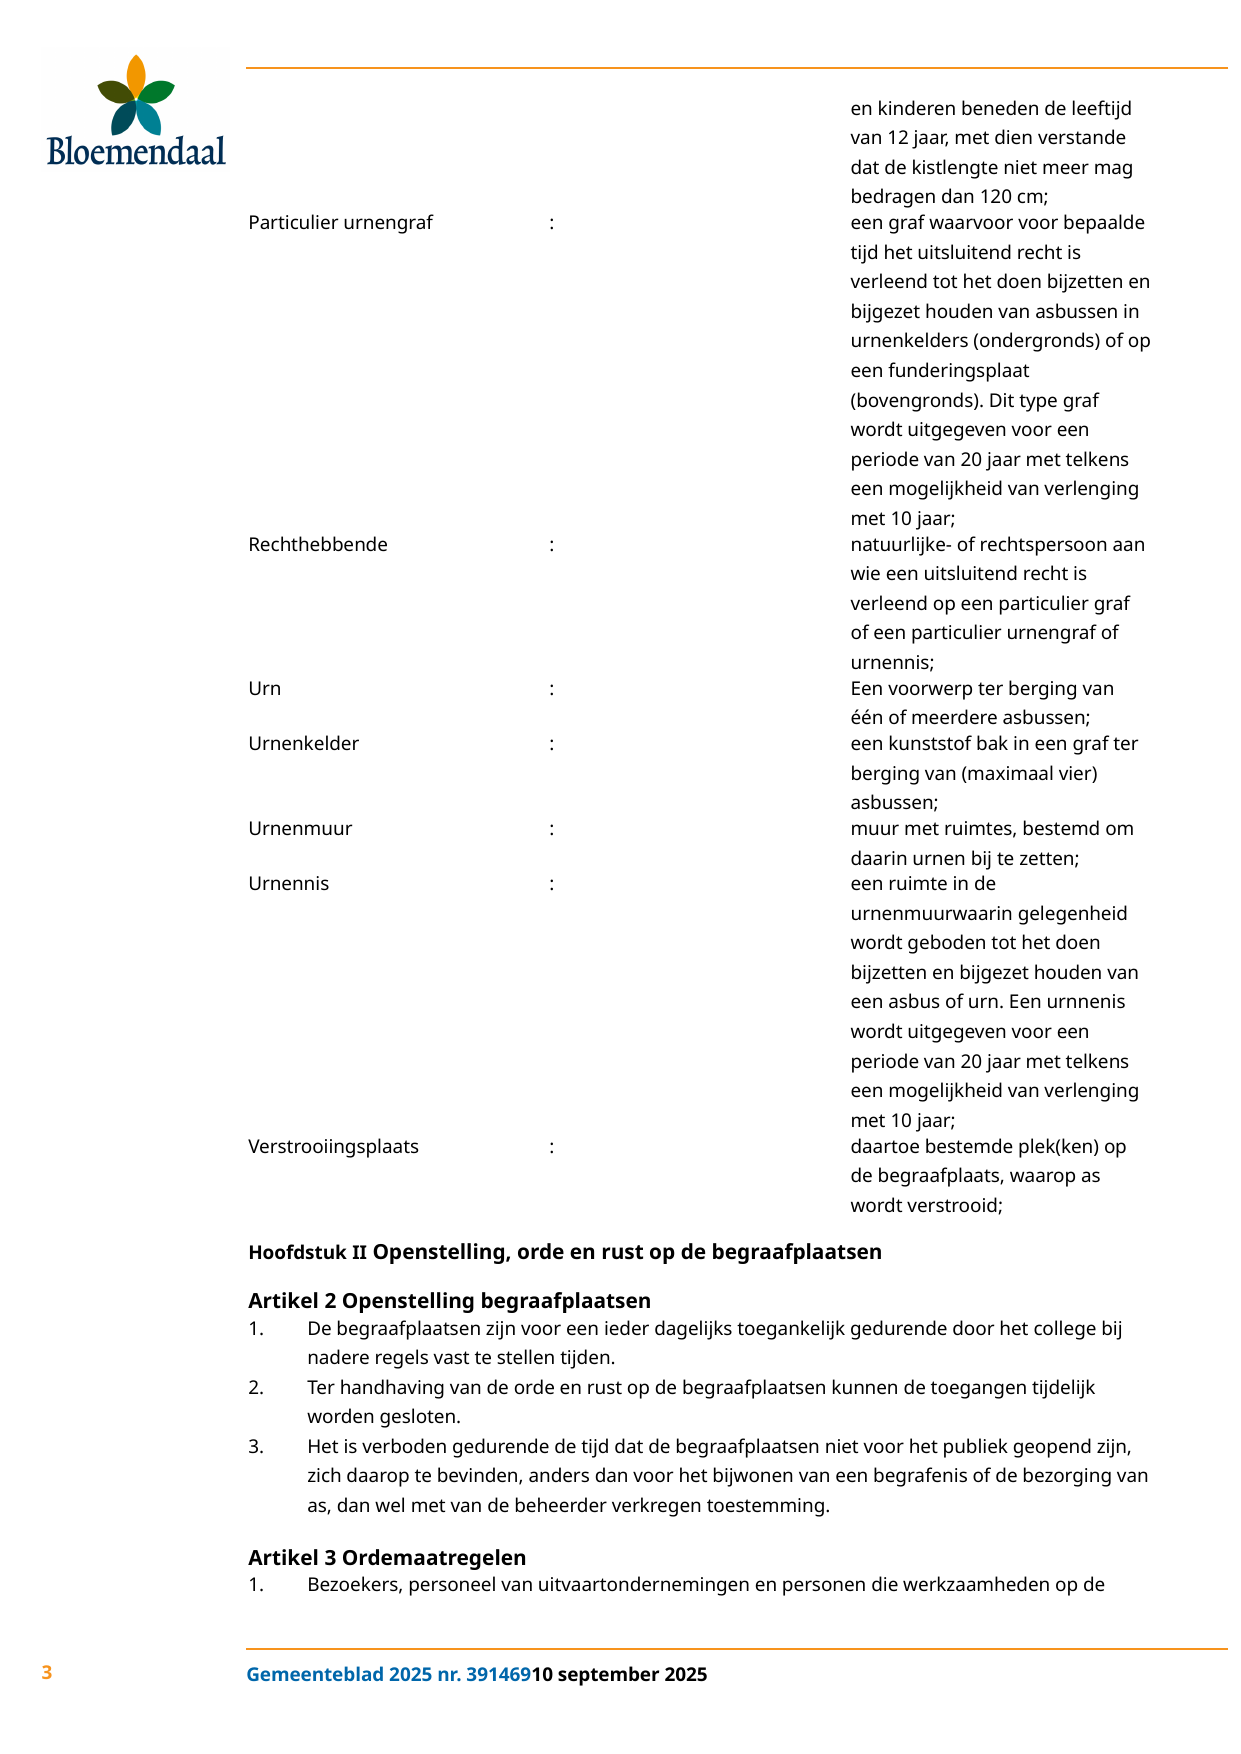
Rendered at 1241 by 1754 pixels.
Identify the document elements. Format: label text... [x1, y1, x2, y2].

table_cell muur met ruimtes, bestemd om daarin urnen bij te zetten; [850, 815, 1152, 870]
list Ter handhaving van de orde en rust op de begraafplaatsen kunnen de toegangen tijdelijk worden gesloten. [248, 1374, 1152, 1429]
table_cell : [549, 730, 850, 815]
table_cell : [549, 675, 850, 730]
table_cell : [549, 1133, 850, 1218]
table_cell Particulier urnengraf [248, 209, 549, 531]
table_cell : [549, 209, 850, 531]
table_cell Urnenkelder [248, 730, 549, 815]
table_cell Een voorwerp ter berging van één of meerdere asbussen; [850, 675, 1152, 730]
list Het is verboden gedurende de tijd dat de begraafplaatsen niet voor het publiek geopend zijn, zich daarop te bevinden, anders dan voor het bijwonen van een begrafenis of de bezorging van as, dan wel met van de beheerder verkregen toestemming. [248, 1433, 1152, 1518]
table_cell Rechthebbende [248, 531, 549, 675]
table_cell een ruimte in de urnenmuurwaarin gelegenheid wordt geboden tot het doen bijzetten en bijgezet houden van een asbus of urn. Een urnnenis wordt uitgegeven voor een periode van 20 jaar met telkens een mogelijkheid van verlenging met 10 jaar; [850, 870, 1152, 1133]
table_cell Urnennis [248, 870, 549, 1133]
table_cell [549, 95, 850, 209]
table_cell Urnenmuur [248, 815, 549, 870]
table_cell : [549, 815, 850, 870]
picture [41, 47, 231, 172]
list De begraafplaatsen zijn voor een ieder dagelijks toegankelijk gedurende door het college bij nadere regels vast te stellen tijden. [248, 1315, 1152, 1370]
text Hoofdstuk II Openstelling, orde en rust op de begraafplaatsen [248, 1237, 1152, 1265]
table_cell : [549, 531, 850, 675]
text Artikel 2 Openstelling begraafplaatsen [248, 1286, 1152, 1315]
table_cell daartoe bestemde plek(ken) op de begraafplaats, waarop as wordt verstrooid; [850, 1133, 1152, 1218]
table_cell Verstrooiingsplaats [248, 1133, 549, 1218]
table_cell : [549, 870, 850, 1133]
table_cell en kinderen beneden de leeftijd van 12 jaar, met dien verstande dat de kistlengte niet meer mag bedragen dan 120 cm; [850, 95, 1152, 209]
list Bezoekers, personeel van uitvaartondernemingen en personen die werkzaamheden op de [248, 1571, 1152, 1597]
table_cell een graf waarvoor voor bepaalde tijd het uitsluitend recht is verleend tot het doen bijzetten en bijgezet houden van asbussen in urnenkelders (ondergronds) of op een funderingsplaat (bovengronds). Dit type graf wordt uitgegeven voor een periode van 20 jaar met telkens een mogelijkheid van verlenging met 10 jaar; [850, 209, 1152, 531]
table_cell Urn [248, 675, 549, 730]
table_cell een kunststof bak in een graf ter berging van (maximaal vier) asbussen; [850, 730, 1152, 815]
text Artikel 3 Ordemaatregelen [248, 1543, 1152, 1571]
table_cell natuurlijke- of rechtspersoon aan wie een uitsluitend recht is verleend op een particulier graf of een particulier urnengraf of urnennis; [850, 531, 1152, 675]
table_cell [248, 95, 549, 209]
